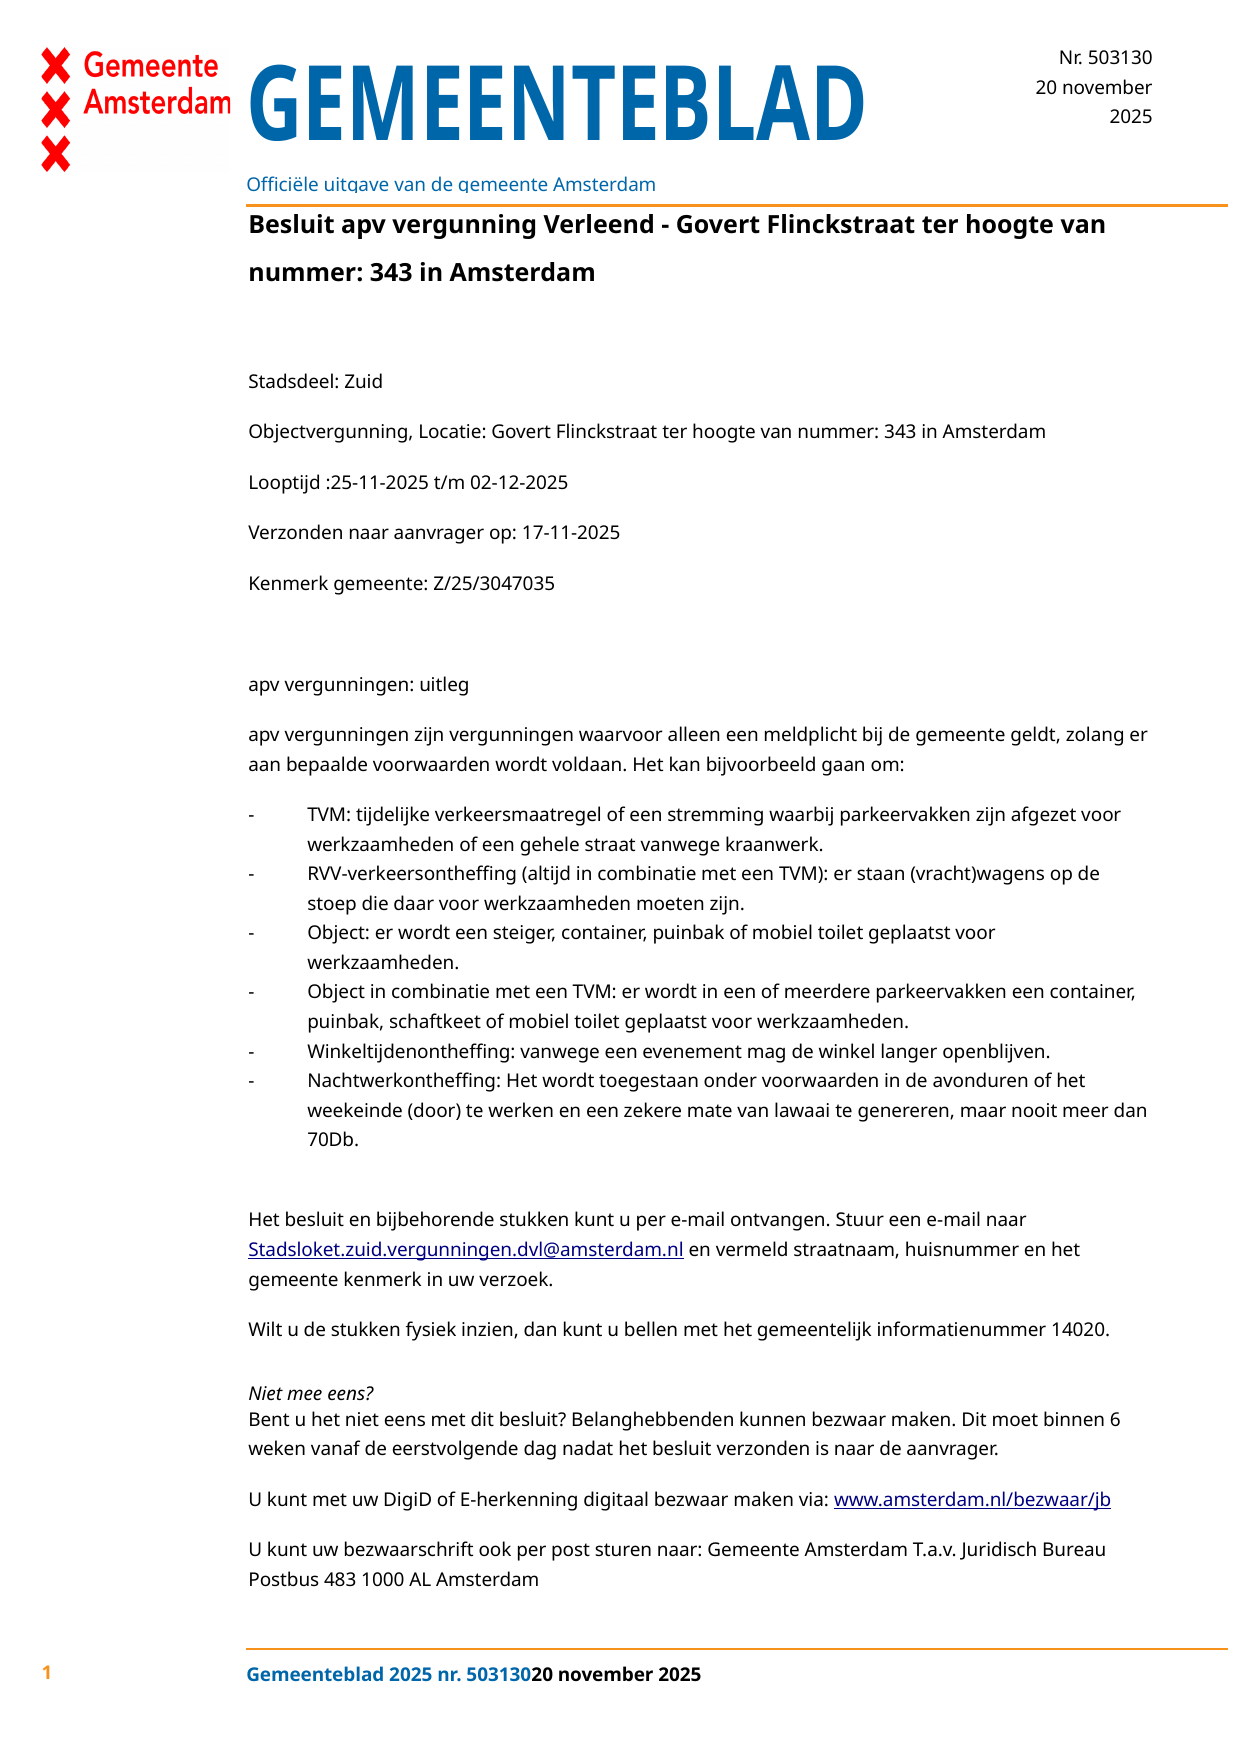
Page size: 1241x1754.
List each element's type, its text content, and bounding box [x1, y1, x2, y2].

text Stadsdeel: Zuid [248, 368, 1152, 394]
text Verzonden naar aanvrager op: 17-11-2025 [248, 519, 1152, 545]
list Object: er wordt een steiger, container, puinbak of mobiel toilet geplaatst voor werkzaamheden. [248, 919, 1152, 975]
text Besluit apv vergunning Verleend - Govert Flinckstraat ter hoogte van nummer: 343 in Amsterdam [248, 207, 1152, 288]
list Object in combinatie met een TVM: er wordt in een of meerdere parkeervakken een container, puinbak, schaftkeet of mobiel toilet geplaatst voor werkzaamheden. [248, 979, 1152, 1034]
text U kunt met uw DigiD of E-herkenning digitaal bezwaar maken via: www.amsterdam.nl/bezwaar/jb [248, 1486, 1152, 1512]
picture [41, 47, 231, 172]
text Bent u het niet eens met dit besluit? Belanghebbenden kunnen bezwaar maken. Dit moet binnen 6 weken vanaf de eerstvolgende dag nadat het besluit verzonden is naar de aanvrager. [248, 1406, 1152, 1461]
list TVM: tijdelijke verkeersmaatregel of een stremming waarbij parkeervakken zijn afgezet voor werkzaamheden of een gehele straat vanwege kraanwerk. [248, 801, 1152, 857]
list Nachtwerkontheffing: Het wordt toegestaan onder voorwaarden in de avonduren of het weekeinde (door) te werken en een zekere mate van lawaai te genereren, maar nooit meer dan 70Db. [248, 1067, 1152, 1152]
list RVV-verkeersontheffing (altijd in combinatie met een TVM): er staan (vracht)wagens op de stoep die daar voor werkzaamheden moeten zijn. [248, 860, 1152, 916]
text Niet mee eens? [248, 1380, 1152, 1406]
text Wilt u de stukken fysiek inzien, dan kunt u bellen met het gemeentelijk informatienummer 14020. [248, 1316, 1152, 1342]
text Looptijd :25-11-2025 t/m 02-12-2025 [248, 469, 1152, 495]
text apv vergunningen zijn vergunningen waarvoor alleen een meldplicht bij de gemeente geldt, zolang er aan bepaalde voorwaarden wordt voldaan. Het kan bijvoorbeeld gaan om: [248, 721, 1152, 777]
text U kunt uw bezwaarschrift ook per post sturen naar: Gemeente Amsterdam T.a.v. Juridisch Bureau Postbus 483 1000 AL Amsterdam [248, 1536, 1152, 1592]
text apv vergunningen: uitleg [248, 671, 1152, 697]
text Het besluit en bijbehorende stukken kunt u per e-mail ontvangen. Stuur een e-mail naar Stadsloket.zuid.vergunningen.dvl@amsterdam.nl en vermeld straatnaam, huisnummer en het gemeente kenmerk in uw verzoek. [248, 1207, 1152, 1292]
list Winkeltijdenontheffing: vanwege een evenement mag de winkel langer openblijven. [248, 1038, 1152, 1064]
text Kenmerk gemeente: Z/25/3047035 [248, 570, 1152, 596]
text Objectvergunning, Locatie: Govert Flinckstraat ter hoogte van nummer: 343 in Amsterdam [248, 419, 1152, 444]
